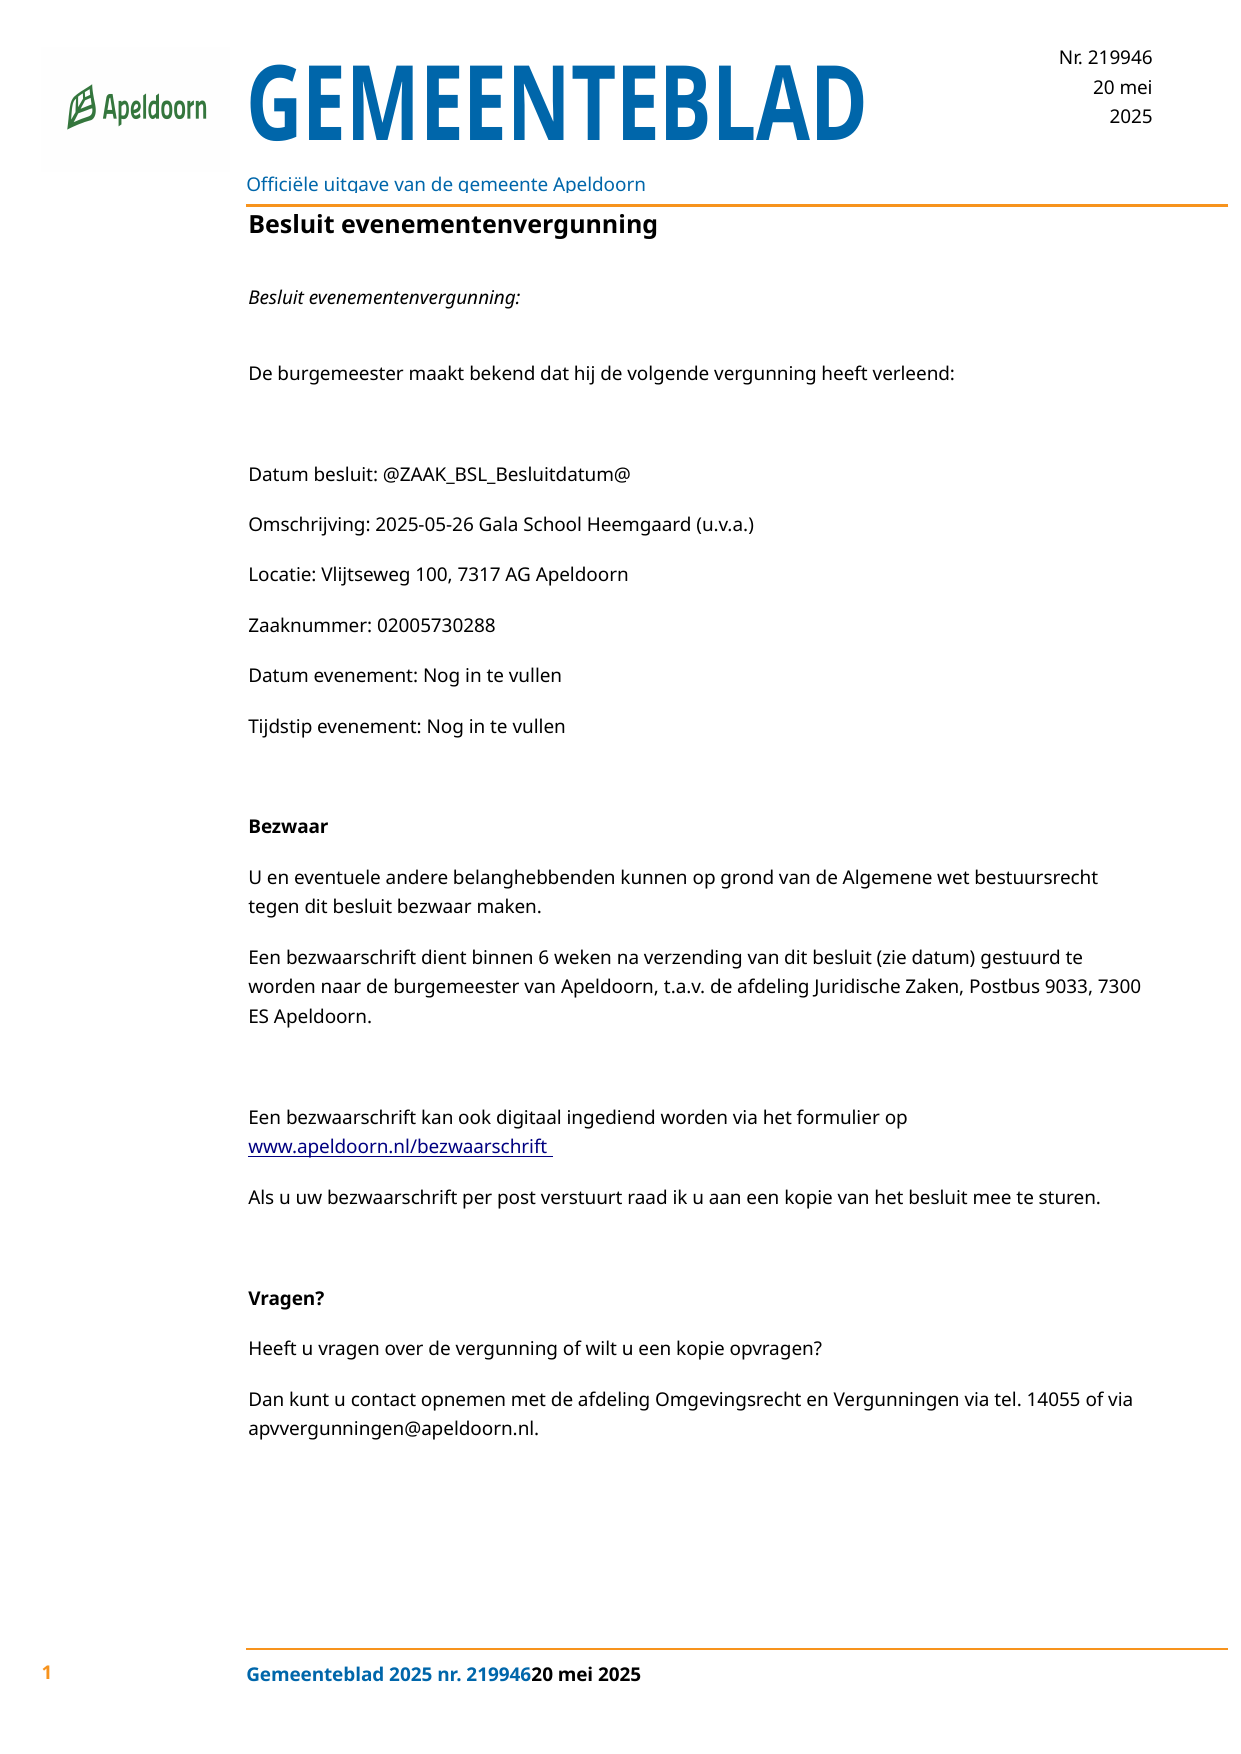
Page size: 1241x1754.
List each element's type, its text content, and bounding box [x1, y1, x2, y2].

text Heeft u vragen over de vergunning of wilt u een kopie opvragen? [248, 1335, 1152, 1361]
text Besluit evenementenvergunning: [248, 284, 1152, 309]
text Een bezwaarschrift dient binnen 6 weken na verzending van dit besluit (zie datum) gestuurd te worden naar de burgemeester van Apeldoorn, t.a.v. de afdeling Juridische Zaken, Postbus 9033, 7300 ES Apeldoorn. [248, 944, 1152, 1029]
text Tijdstip evenement: Nog in te vullen [248, 713, 1152, 739]
text Zaaknummer: 02005730288 [248, 612, 1152, 638]
text Dan kunt u contact opnemen met de afdeling Omgevingsrecht en Vergunningen via tel. 14055 of via apvvergunningen@apeldoorn.nl. [248, 1386, 1152, 1441]
text Datum evenement: Nog in te vullen [248, 662, 1152, 688]
text Als u uw bezwaarschrift per post verstuurt raad ik u aan een kopie van het besluit mee te sturen. [248, 1184, 1152, 1210]
text Omschrijving: 2025-05-26 Gala School Heemgaard (u.v.a.) [248, 511, 1152, 537]
text Bezwaar [248, 814, 1152, 839]
text Locatie: Vlijtseweg 100, 7317 AG Apeldoorn [248, 562, 1152, 587]
text De burgemeester maakt bekend dat hij de volgende vergunning heeft verleend: [248, 360, 1152, 386]
text Besluit evenementenvergunning [248, 207, 1152, 241]
text U en eventuele andere belanghebbenden kunnen op grond van de Algemene wet bestuursrecht tegen dit besluit bezwaar maken. [248, 864, 1152, 919]
picture [41, 47, 231, 172]
text Een bezwaarschrift kan ook digitaal ingediend worden via het formulier op www.apeldoorn.nl/bezwaarschrift [248, 1104, 1152, 1159]
text Datum besluit: @ZAAK_BSL_Besluitdatum@ [248, 461, 1152, 487]
text Vragen? [248, 1285, 1152, 1311]
